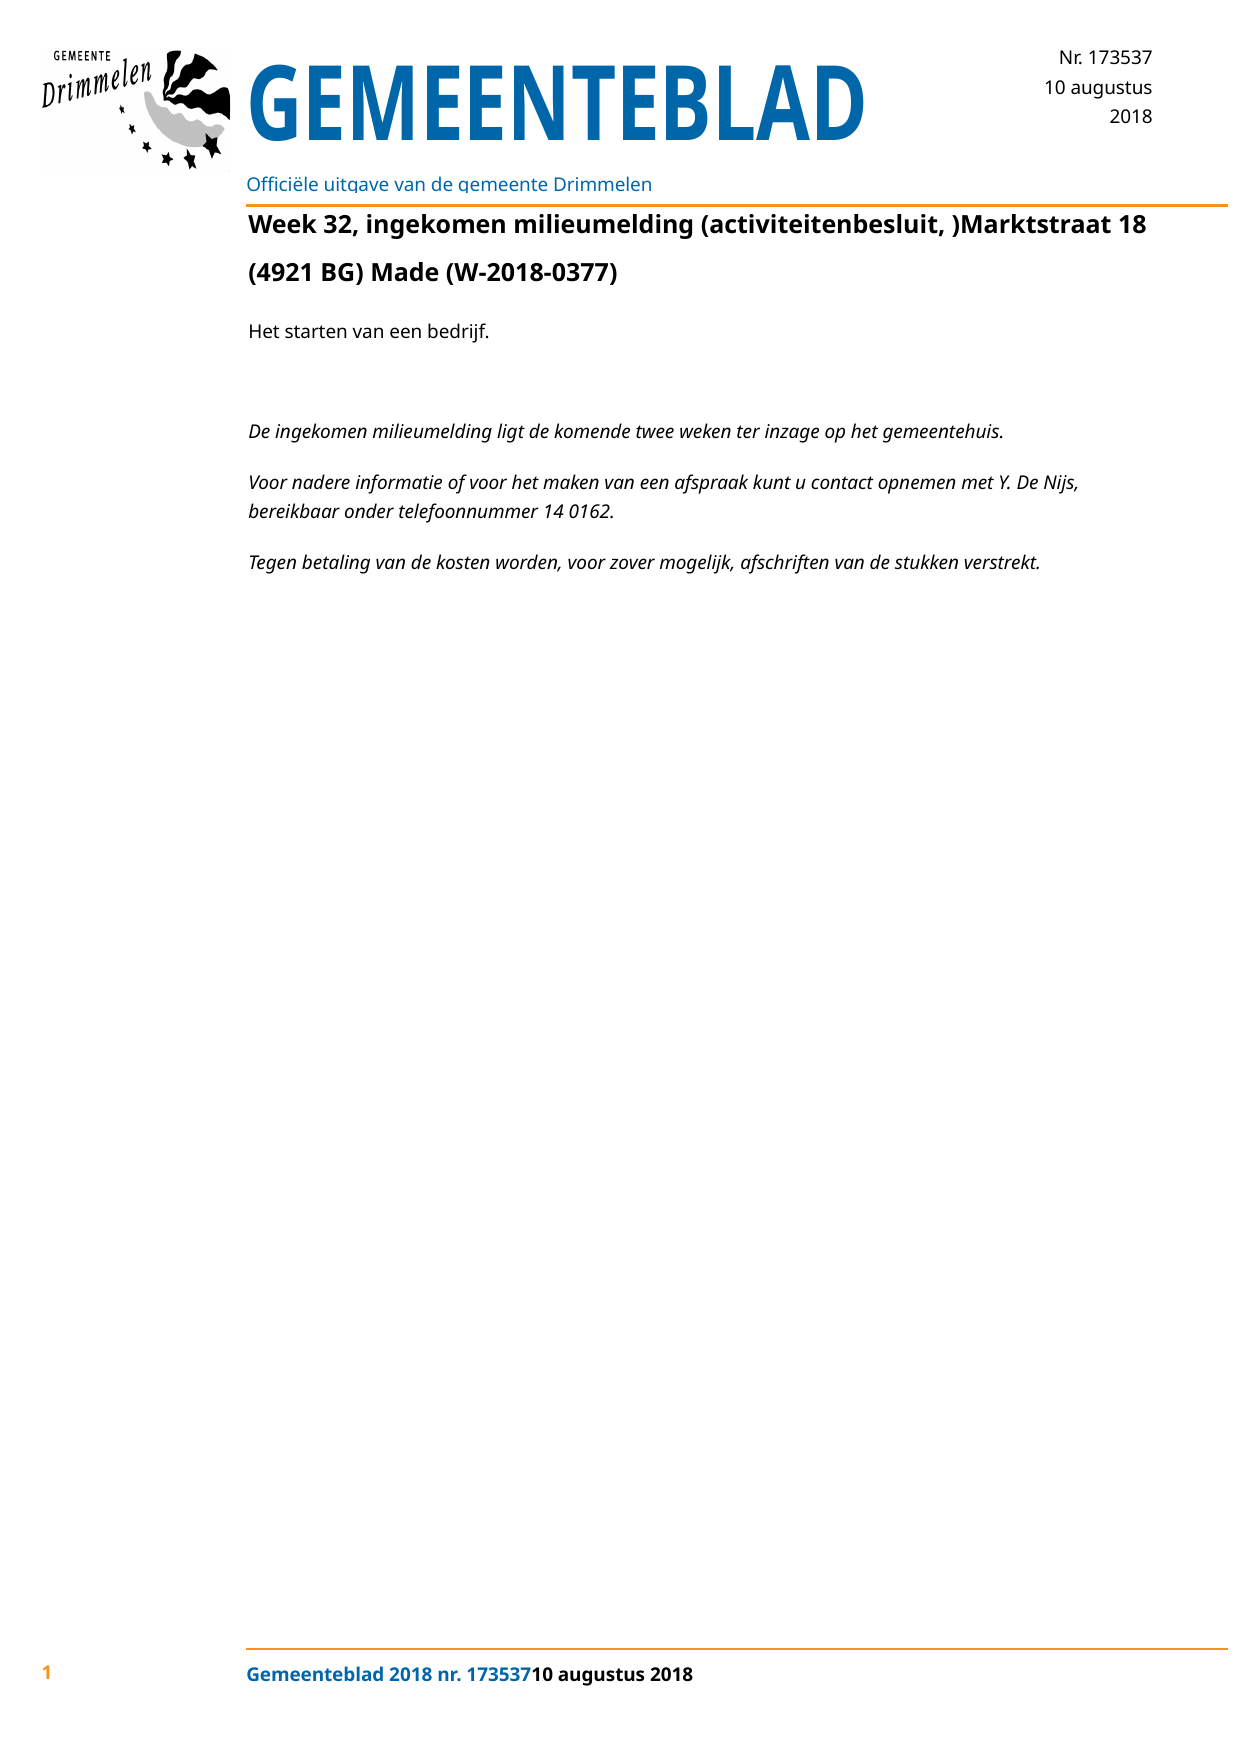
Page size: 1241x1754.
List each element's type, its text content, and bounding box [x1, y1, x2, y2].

text De ingekomen milieumelding ligt de komende twee weken ter inzage op het gemeentehuis. [248, 419, 1152, 444]
text Voor nadere informatie of voor het maken van een afspraak kunt u contact opnemen met Y. De Nijs, bereikbaar onder telefoonnummer 14 0162. [248, 469, 1152, 524]
text Tegen betaling van de kosten worden, voor zover mogelijk, afschriften van de stukken verstrekt. [248, 549, 1152, 575]
picture [41, 47, 231, 172]
text Week 32, ingekomen milieumelding (activiteitenbesluit, )Marktstraat 18 (4921 BG) Made (W-2018-0377) [248, 207, 1152, 288]
text Het starten van een bedrijf. [248, 318, 1152, 344]
